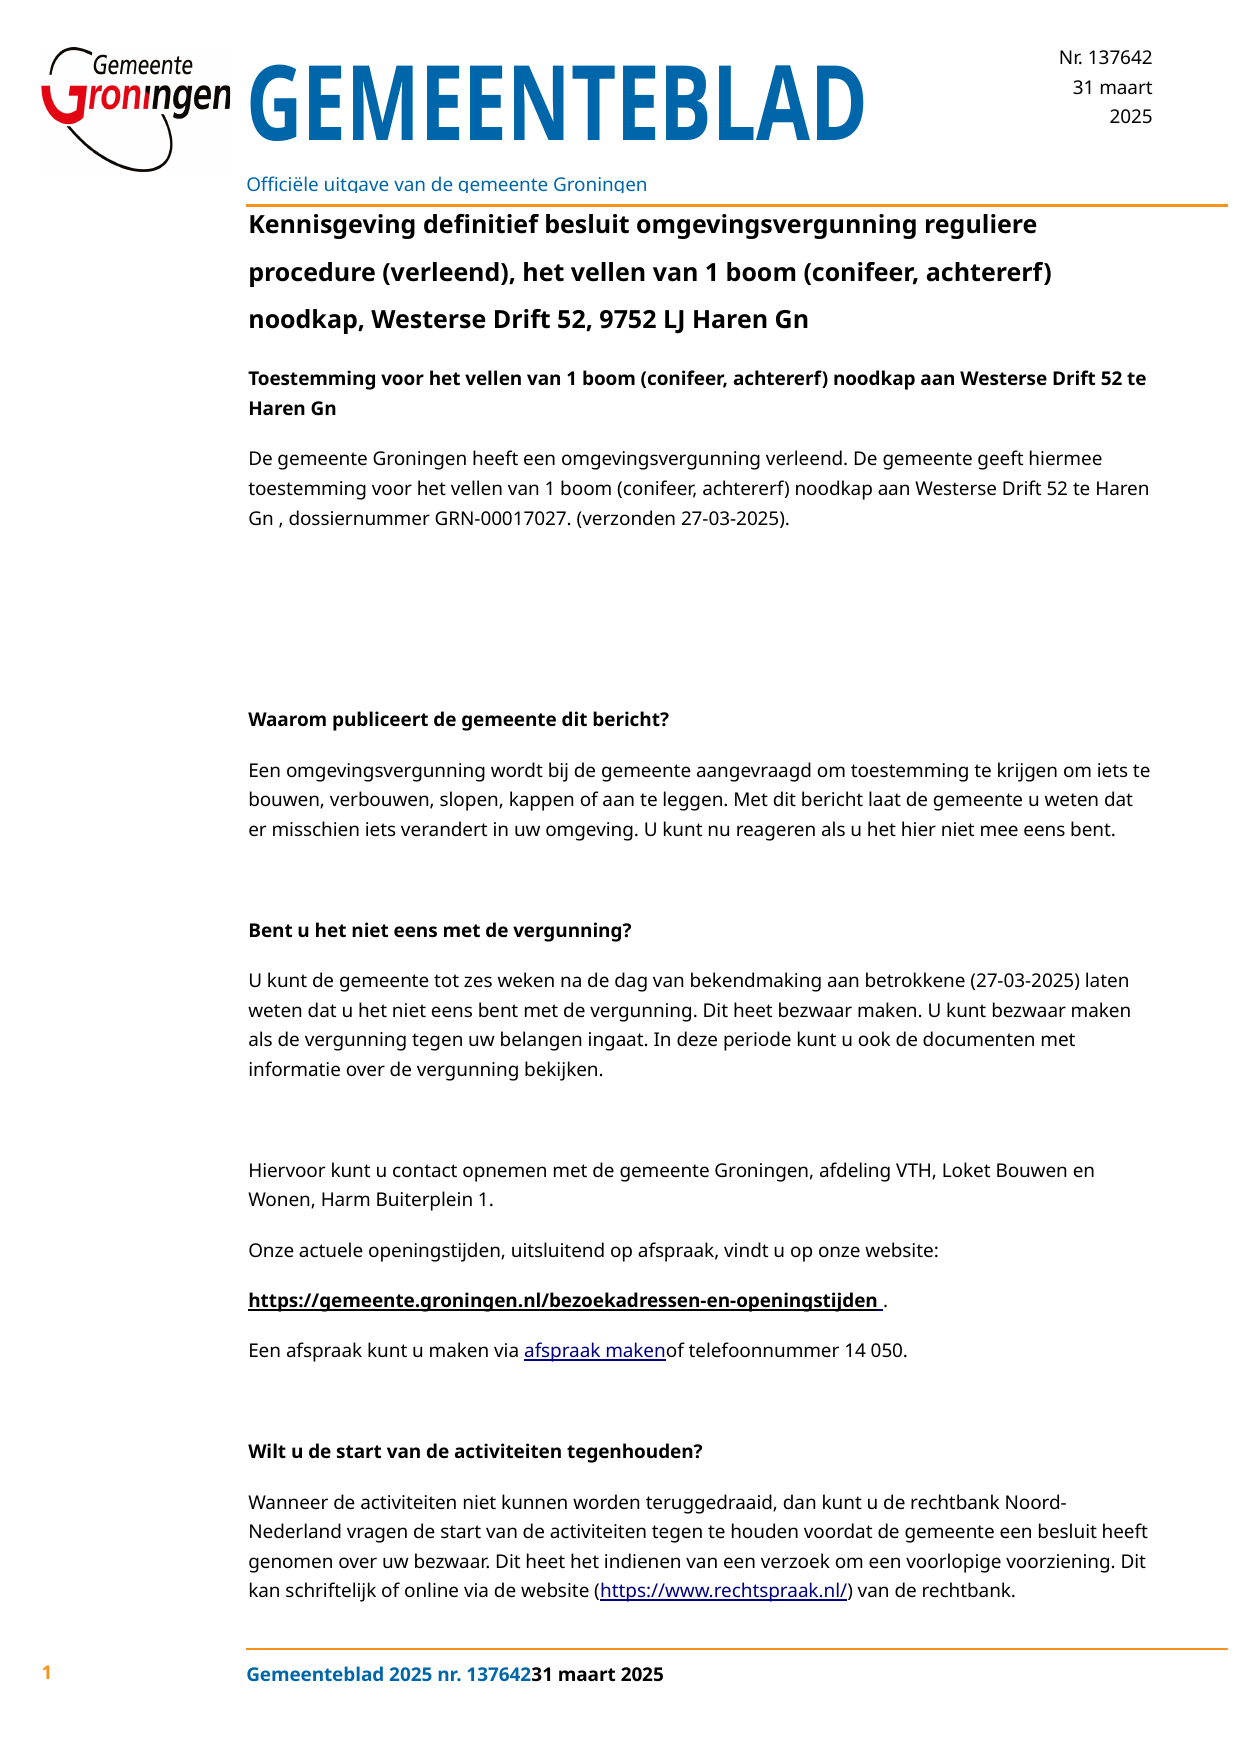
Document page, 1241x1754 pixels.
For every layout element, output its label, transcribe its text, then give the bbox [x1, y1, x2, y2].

text De gemeente Groningen heeft een omgevingsvergunning verleend. De gemeente geeft hiermee toestemming voor het vellen van 1 boom (conifeer, achtererf) noodkap aan Westerse Drift 52 te Haren Gn , dossiernummer GRN-00017027. (verzonden 27-03-2025). [248, 446, 1152, 530]
text Kennisgeving definitief besluit omgevingsvergunning reguliere procedure (verleend), het vellen van 1 boom (conifeer, achtererf) noodkap, Westerse Drift 52, 9752 LJ Haren Gn [248, 207, 1152, 336]
text https://gemeente.groningen.nl/bezoekadressen-en-openingstijden . [248, 1287, 1152, 1313]
text Onze actuele openingstijden, uitsluitend op afspraak, vindt u op onze website: [248, 1237, 1152, 1262]
text U kunt de gemeente tot zes weken na de dag van bekendmaking aan betrokkene (27-03-2025) laten weten dat u het niet eens bent met de vergunning. Dit heet bezwaar maken. U kunt bezwaar maken als de vergunning tegen uw belangen ingaat. In deze periode kunt u ook de documenten met informatie over de vergunning bekijken. [248, 967, 1152, 1082]
text Wanneer de activiteiten niet kunnen worden teruggedraaid, dan kunt u de rechtbank Noord-Nederland vragen de start van de activiteiten tegen te houden voordat de gemeente een besluit heeft genomen over uw bezwaar. Dit heet het indienen van een verzoek om een voorlopige voorziening. Dit kan schriftelijk of online via de website (https://www.rechtspraak.nl/) van de rechtbank. [248, 1489, 1152, 1603]
text Waarom publiceert de gemeente dit bericht? [248, 706, 1152, 732]
picture [41, 47, 231, 172]
text Hiervoor kunt u contact opnemen met de gemeente Groningen, afdeling VTH, Loket Bouwen en Wonen, Harm Buiterplein 1. [248, 1157, 1152, 1212]
text Een omgevingsvergunning wordt bij de gemeente aangevraagd om toestemming te krijgen om iets te bouwen, verbouwen, slopen, kappen of aan te leggen. Met dit bericht laat de gemeente u weten dat er misschien iets verandert in uw omgeving. U kunt nu reageren als u het hier niet mee eens bent. [248, 757, 1152, 842]
text Toestemming voor het vellen van 1 boom (conifeer, achtererf) noodkap aan Westerse Drift 52 te Haren Gn [248, 366, 1152, 421]
text Een afspraak kunt u maken via afspraak makenof telefoonnummer 14 050. [248, 1338, 1152, 1363]
text Wilt u de start van de activiteiten tegenhouden? [248, 1438, 1152, 1464]
text Bent u het niet eens met de vergunning? [248, 917, 1152, 942]
